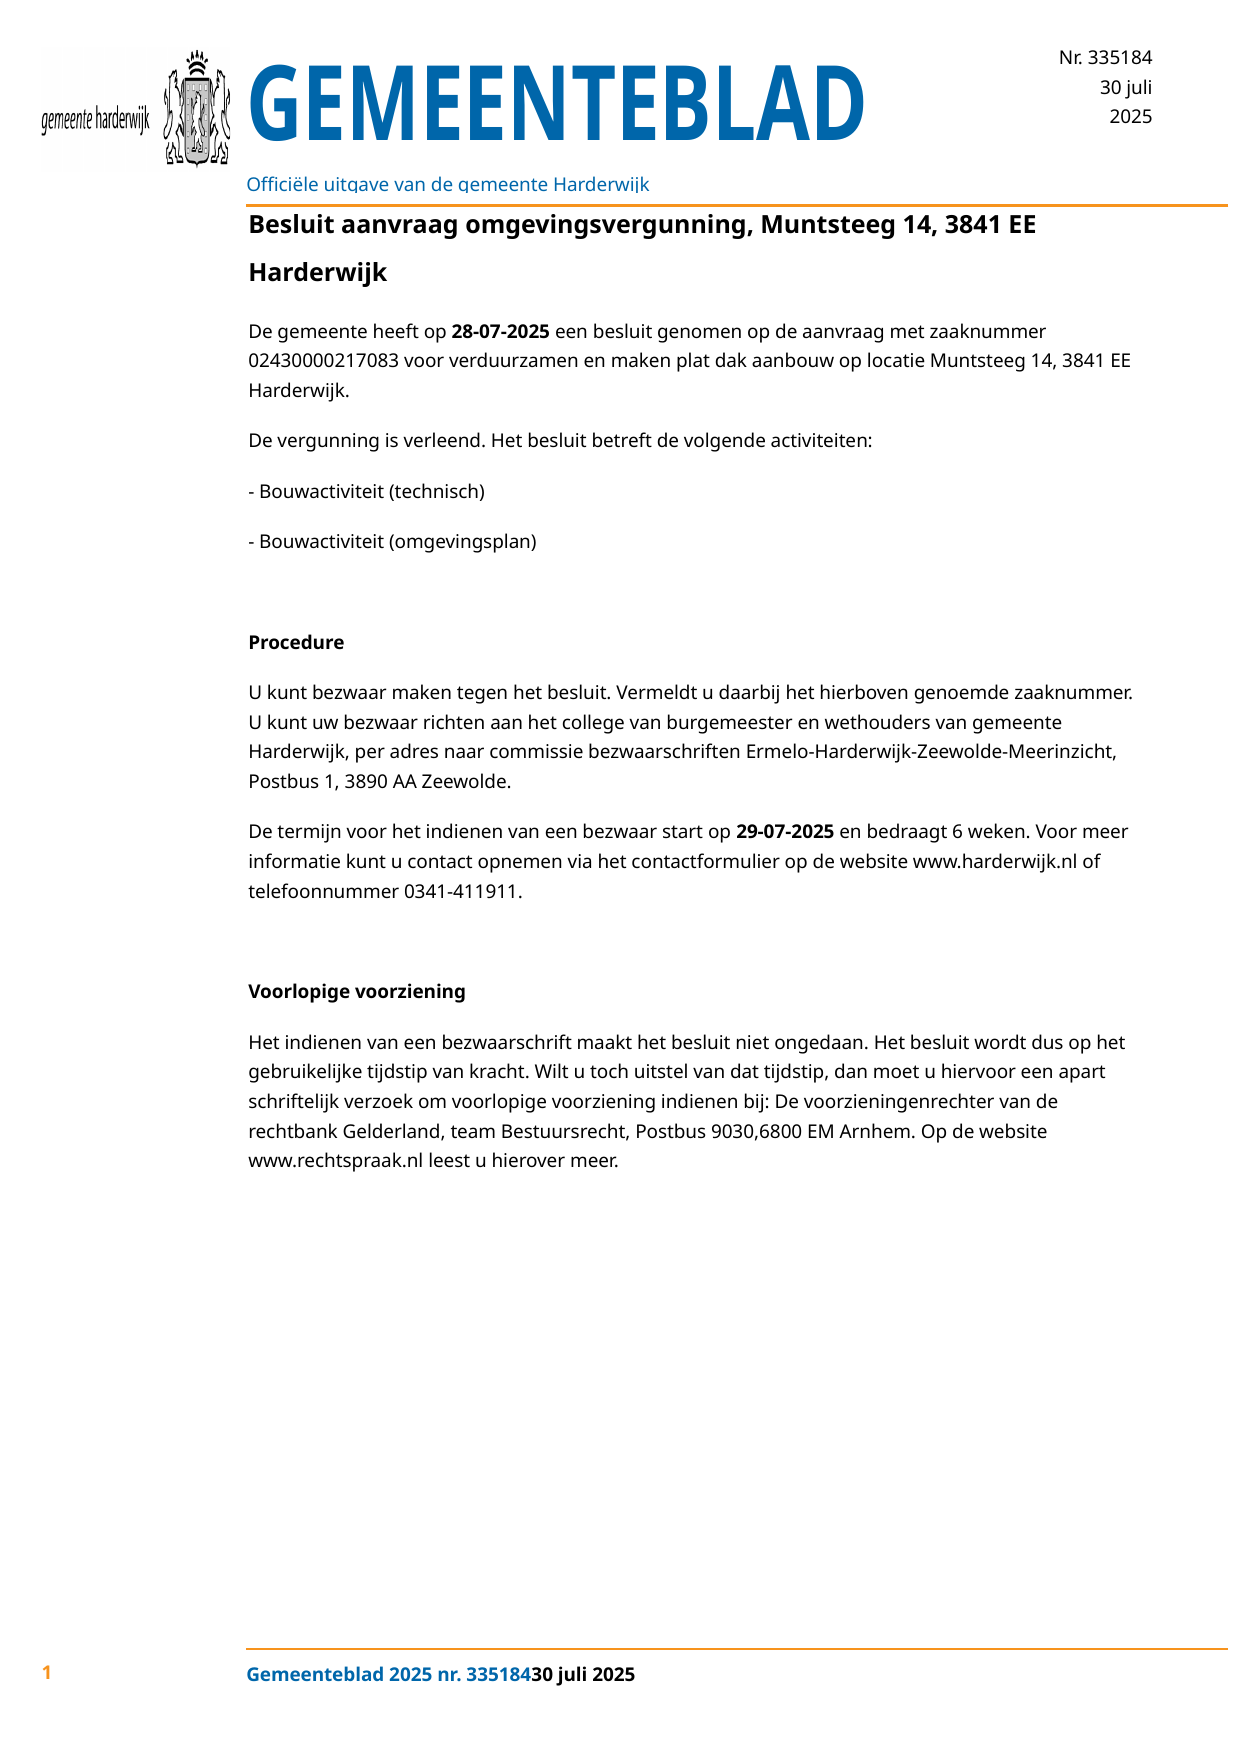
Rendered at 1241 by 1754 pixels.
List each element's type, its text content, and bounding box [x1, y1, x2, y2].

text U kunt bezwaar maken tegen het besluit. Vermeldt u daarbij het hierboven genoemde zaaknummer. U kunt uw bezwaar richten aan het college van burgemeester en wethouders van gemeente Harderwijk, per adres naar commissie bezwaarschriften Ermelo-Harderwijk-Zeewolde-Meerinzicht, Postbus 1, 3890 AA Zeewolde. [248, 679, 1152, 794]
picture [41, 47, 231, 172]
text - Bouwactiviteit (technisch) [248, 478, 1152, 504]
text Besluit aanvraag omgevingsvergunning, Muntsteeg 14, 3841 EE Harderwijk [248, 207, 1152, 288]
text De vergunning is verleend. Het besluit betreft de volgende activiteiten: [248, 427, 1152, 453]
text - Bouwactiviteit (omgevingsplan) [248, 528, 1152, 554]
text Procedure [248, 629, 1152, 655]
text De termijn voor het indienen van een bezwaar start op 29-07-2025 en bedraagt 6 weken. Voor meer informatie kunt u contact opnemen via het contactformulier op de website www.harderwijk.nl of telefoonnummer 0341-411911. [248, 819, 1152, 904]
text Het indienen van een bezwaarschrift maakt het besluit niet ongedaan. Het besluit wordt dus op het gebruikelijke tijdstip van kracht. Wilt u toch uitstel van dat tijdstip, dan moet u hiervoor een apart schriftelijk verzoek om voorlopige voorziening indienen bij: De voorzieningenrechter van de rechtbank Gelderland, team Bestuursrecht, Postbus 9030,6800 EM Arnhem. Op de website www.rechtspraak.nl leest u hierover meer. [248, 1029, 1152, 1173]
text Voorlopige voorziening [248, 979, 1152, 1004]
text De gemeente heeft op 28-07-2025 een besluit genomen op de aanvraag met zaaknummer 02430000217083 voor verduurzamen en maken plat dak aanbouw op locatie Muntsteeg 14, 3841 EE Harderwijk. [248, 318, 1152, 403]
